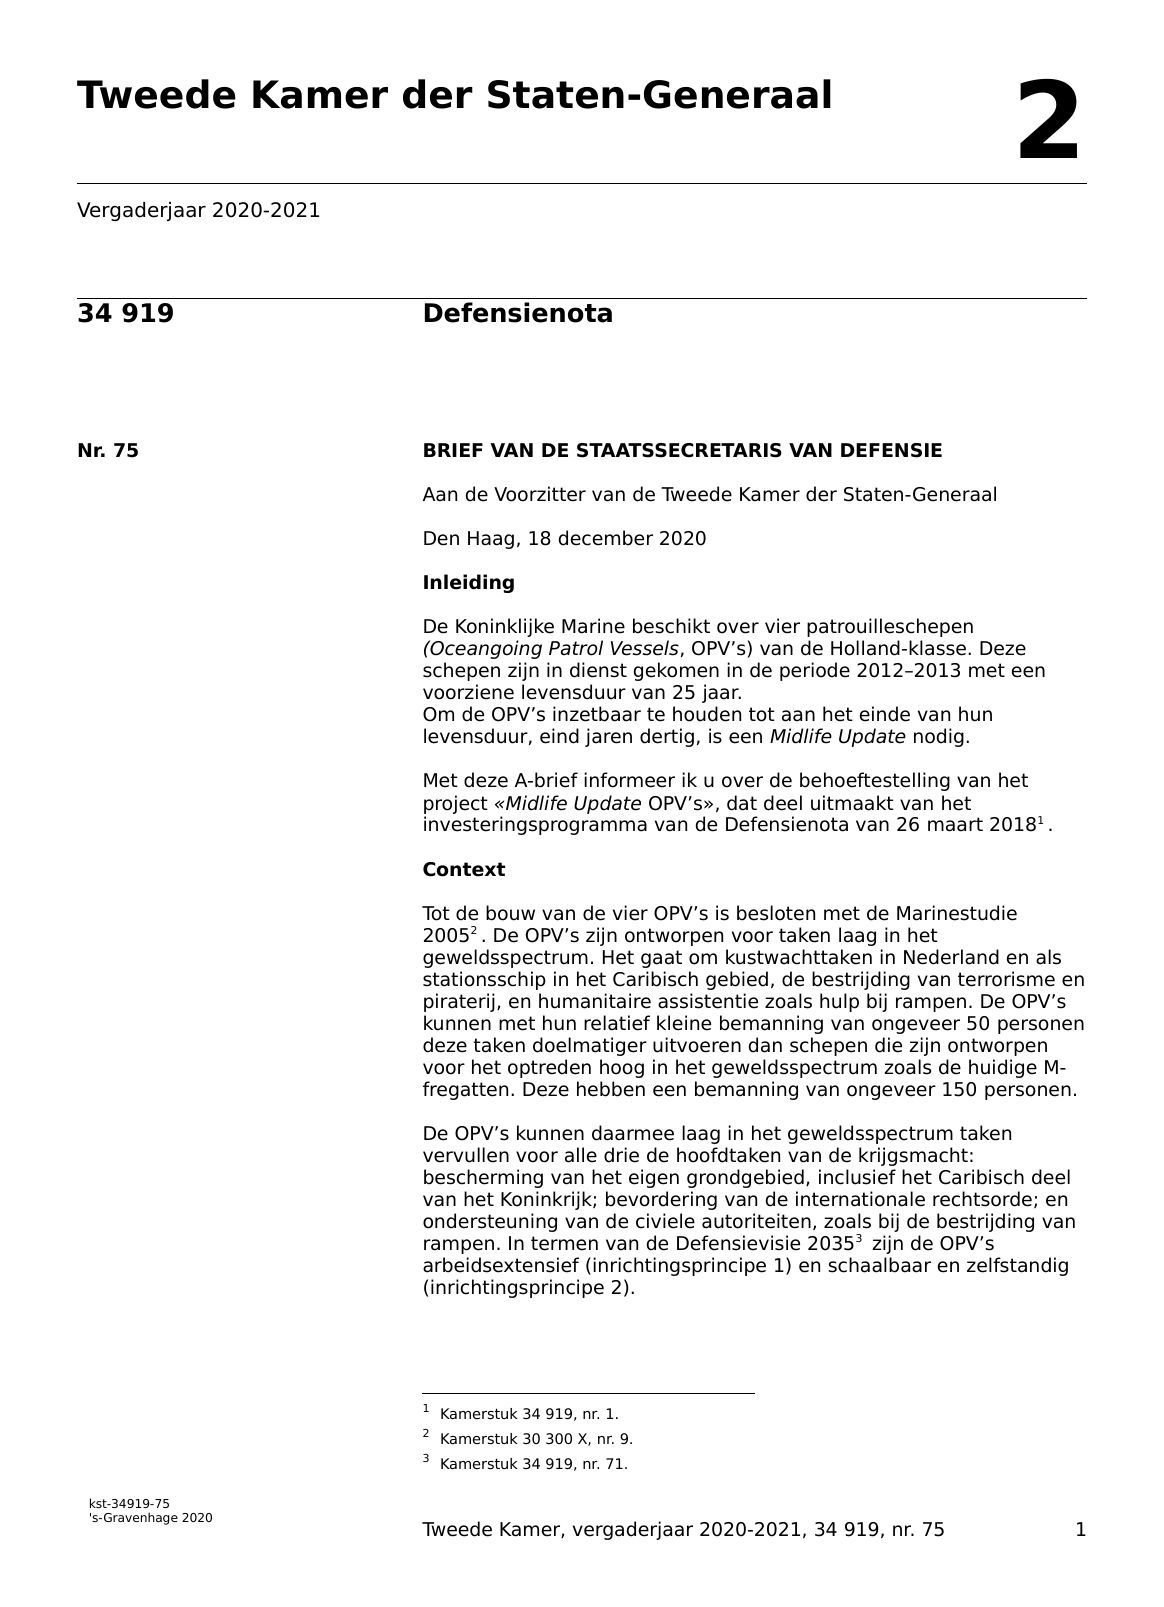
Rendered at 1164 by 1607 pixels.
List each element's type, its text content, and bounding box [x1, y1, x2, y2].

text 's-Gravenhage 2020 [88, 1511, 323, 1525]
subtitle Context [422, 858, 1087, 881]
text De Koninklijke Marine beschikt over vier patrouilleschepen (Oceangoing Patrol Vessels, OPV’s) van de Holland-klasse. Deze schepen zijn in dienst gekomen in de periode 2012–2013 met een voorziene levensduur van 25 jaar. [422, 616, 1087, 704]
subtitle Inleiding [422, 572, 1087, 594]
table_cell Vergaderjaar 2020-2021 [77, 184, 1087, 298]
subtitle Nr. 75 BRIEF VAN DE STAATSSECRETARIS VAN DEFENSIE [77, 440, 1087, 462]
table_header 2 [886, 59, 1087, 183]
subtitle 34 919 Defensienota [77, 299, 1087, 329]
text De OPV’s kunnen daarmee laag in het geweldsspectrum taken vervullen voor alle drie de hoofdtaken van de krijgsmacht: bescherming van het eigen grondgebied, inclusief het Caribisch deel van het Koninkrijk; bevordering van de internationale rechtsorde; en ondersteuning van de civiele autoriteiten, zoals bij de bestrijding van rampen. In termen van de Defensievisie 2035 zijn de OPV’s arbeidsextensief (inrichtingsprincipe 1) en schaalbaar en zelfstandig (inrichtingsprincipe 2). [422, 1123, 1087, 1298]
text Kamerstuk 34 919, nr. 71. [422, 1452, 1087, 1474]
text Aan de Voorzitter van de Tweede Kamer der Staten-Generaal [422, 484, 1087, 506]
text Kamerstuk 30 300 X, nr. 9. [422, 1427, 1087, 1449]
text Tot de bouw van de vier OPV’s is besloten met de Marinestudie 2005. De OPV’s zijn ontworpen voor taken laag in het geweldsspectrum. Het gaat om kustwachttaken in Nederland en als stationsschip in het Caribisch gebied, de bestrijding van terrorisme en piraterij, en humanitaire assistentie zoals hulp bij rampen. De OPV’s kunnen met hun relatief kleine bemanning van ongeveer 50 personen deze taken doelmatiger uitvoeren dan schepen die zijn ontworpen voor het optreden hoog in het geweldsspectrum zoals de huidige M-fregatten. Deze hebben een bemanning van ongeveer 150 personen. [422, 903, 1087, 1101]
text Den Haag, 18 december 2020 [422, 528, 1087, 550]
text Kamerstuk 34 919, nr. 1. [422, 1402, 1087, 1424]
table_header Tweede Kamer der Staten-Generaal [77, 59, 886, 183]
text Om de OPV’s inzetbaar te houden tot aan het einde van hun levensduur, eind jaren dertig, is een Midlife Update nodig. [422, 704, 1087, 748]
text kst-34919-75 [88, 1497, 323, 1511]
text Met deze A-brief informeer ik u over de behoeftestelling van het project «Midlife Update OPV’s», dat deel uitmaakt van het investeringsprogramma van de Defensienota van 26 maart 2018. [422, 770, 1087, 836]
